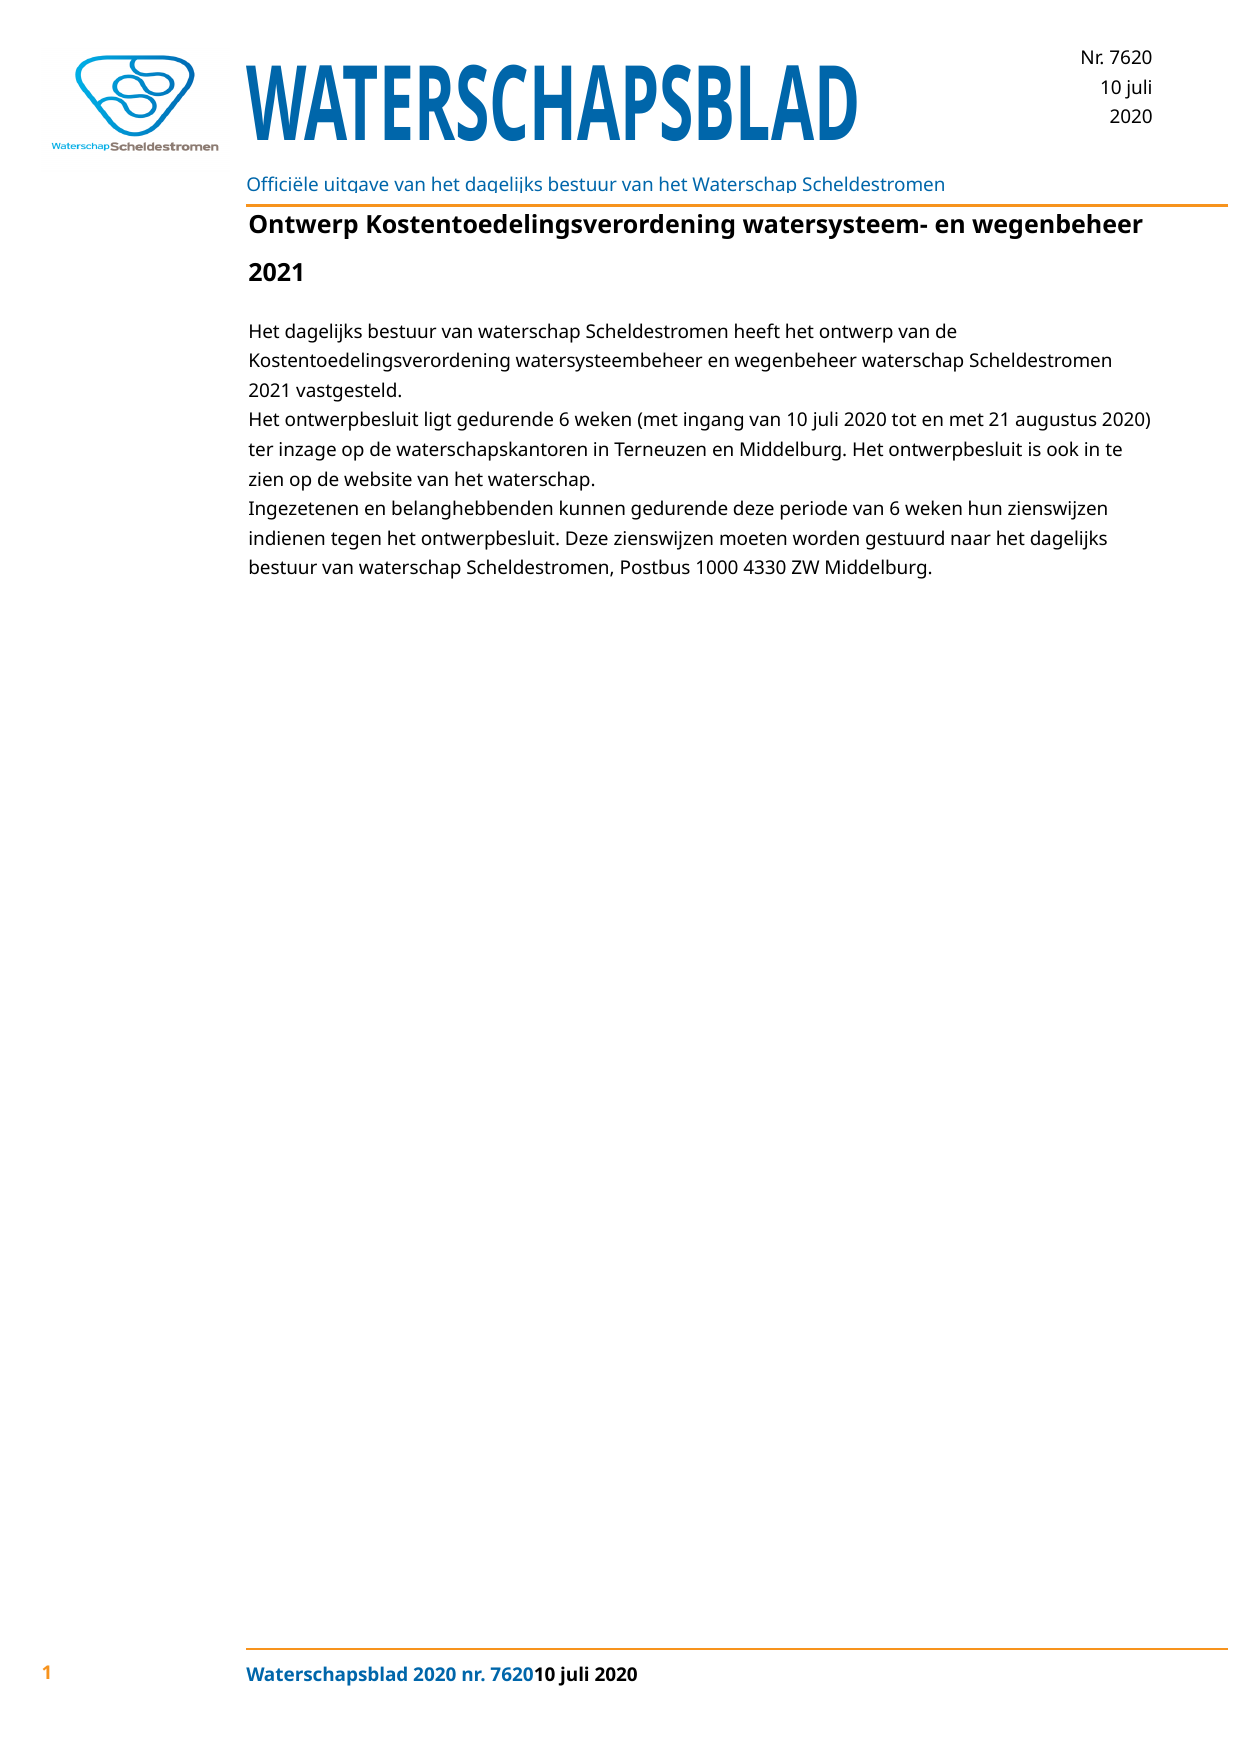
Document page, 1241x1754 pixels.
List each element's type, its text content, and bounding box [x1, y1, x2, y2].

text Ingezetenen en belanghebbenden kunnen gedurende deze periode van 6 weken hun zienswijzen indienen tegen het ontwerpbesluit. Deze zienswijzen moeten worden gestuurd naar het dagelijks bestuur van waterschap Scheldestromen, Postbus 1000 4330 ZW Middelburg. [248, 495, 1152, 580]
text Ontwerp Kostentoedelingsverordening watersysteem- en wegenbeheer 2021 [248, 207, 1152, 288]
text Het dagelijks bestuur van waterschap Scheldestromen heeft het ontwerp van de Kostentoedelingsverordening watersysteembeheer en wegenbeheer waterschap Scheldestromen 2021 vastgesteld. [248, 318, 1152, 403]
text Het ontwerpbesluit ligt gedurende 6 weken (met ingang van 10 juli 2020 tot en met 21 augustus 2020) ter inzage op de waterschapskantoren in Terneuzen en Middelburg. Het ontwerpbesluit is ook in te zien op de website van het waterschap. [248, 407, 1152, 492]
picture [41, 47, 231, 172]
